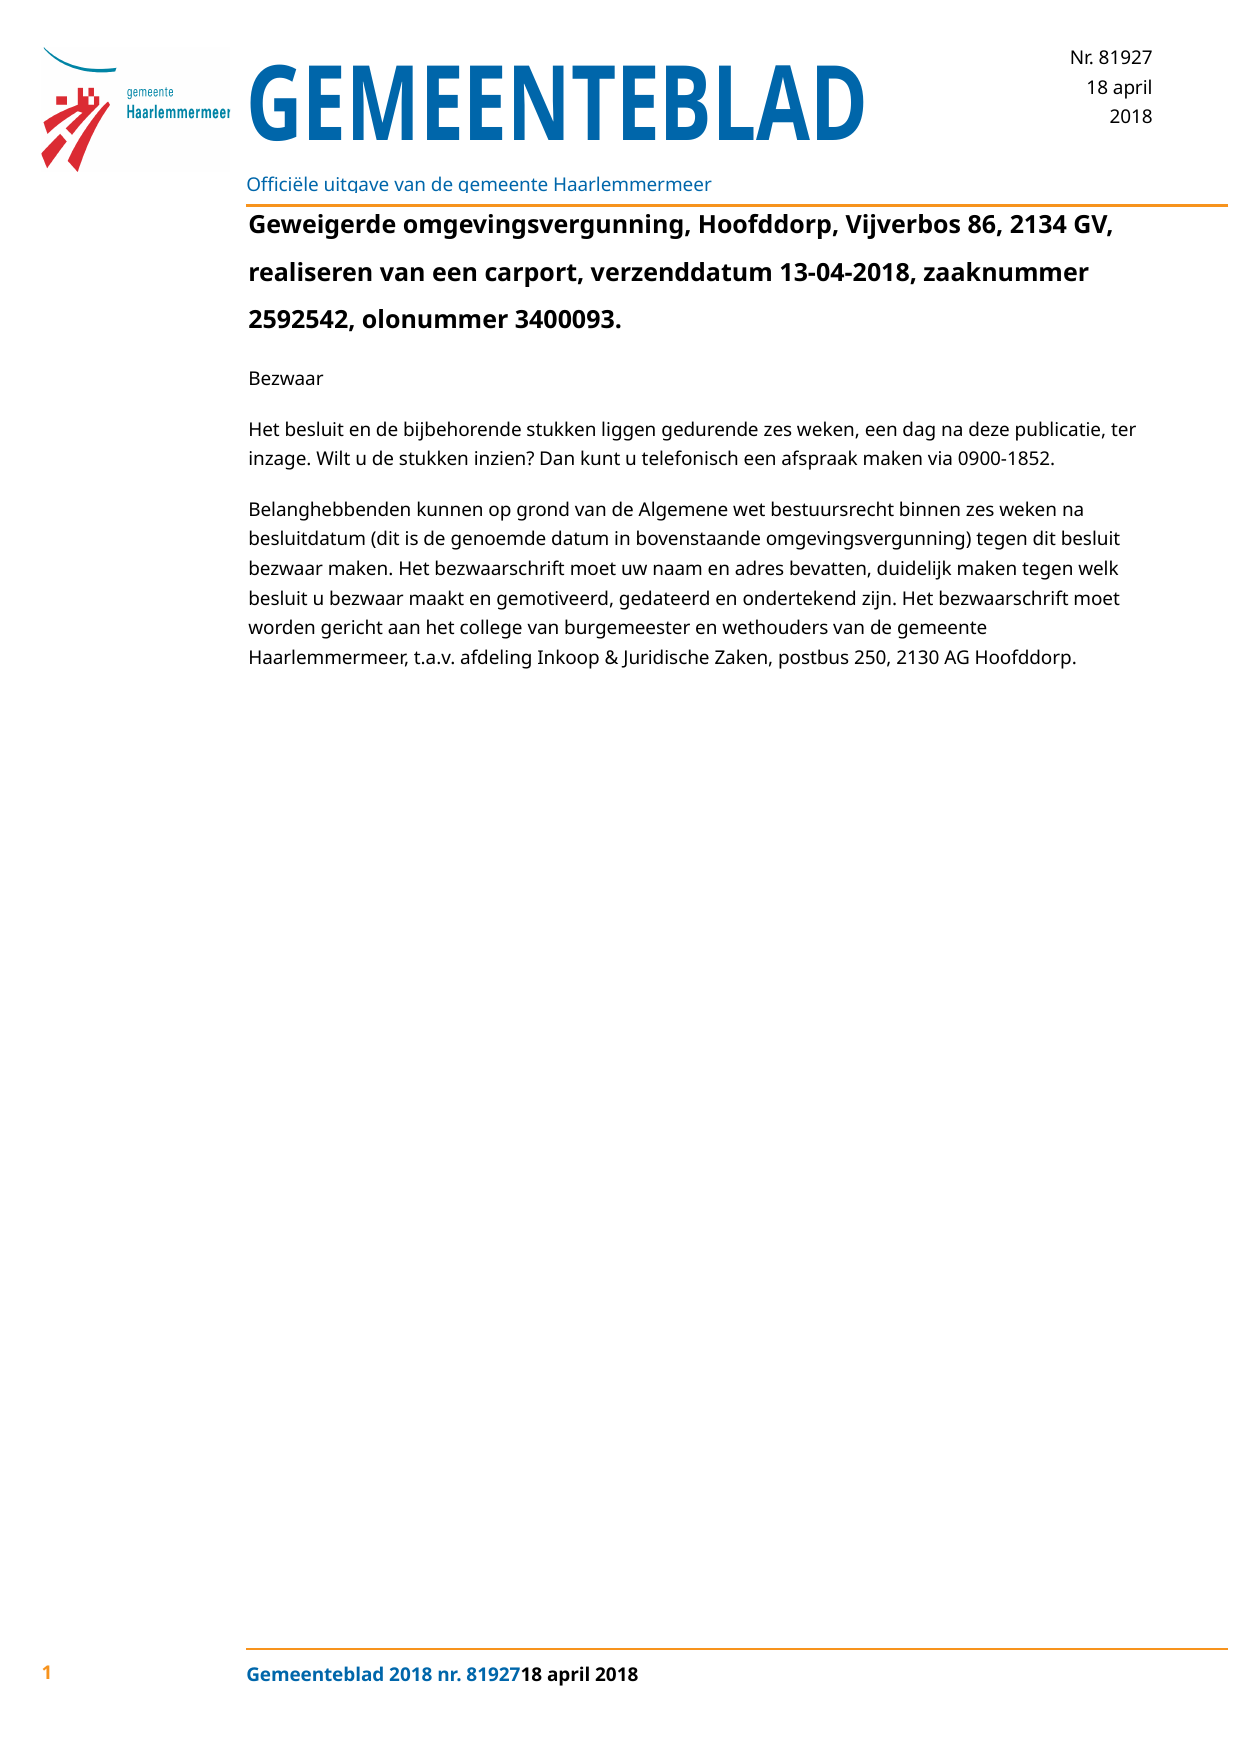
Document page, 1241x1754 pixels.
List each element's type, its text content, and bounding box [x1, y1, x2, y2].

picture [41, 47, 231, 172]
text Geweigerde omgevingsvergunning, Hoofddorp, Vijverbos 86, 2134 GV, realiseren van een carport, verzenddatum 13-04-2018, zaaknummer 2592542, olonummer 3400093. [248, 207, 1152, 336]
text Belanghebbenden kunnen op grond van de Algemene wet bestuursrecht binnen zes weken na besluitdatum (dit is de genoemde datum in bovenstaande omgevingsvergunning) tegen dit besluit bezwaar maken. Het bezwaarschrift moet uw naam en adres bevatten, duidelijk maken tegen welk besluit u bezwaar maakt en gemotiveerd, gedateerd en ondertekend zijn. Het bezwaarschrift moet worden gericht aan het college van burgemeester en wethouders van de gemeente Haarlemmermeer, t.a.v. afdeling Inkoop & Juridische Zaken, postbus 250, 2130 AG Hoofddorp. [248, 496, 1152, 669]
text Bezwaar [248, 366, 1152, 391]
text Het besluit en de bijbehorende stukken liggen gedurende zes weken, een dag na deze publicatie, ter inzage. Wilt u de stukken inzien? Dan kunt u telefonisch een afspraak maken via 0900-1852. [248, 416, 1152, 471]
